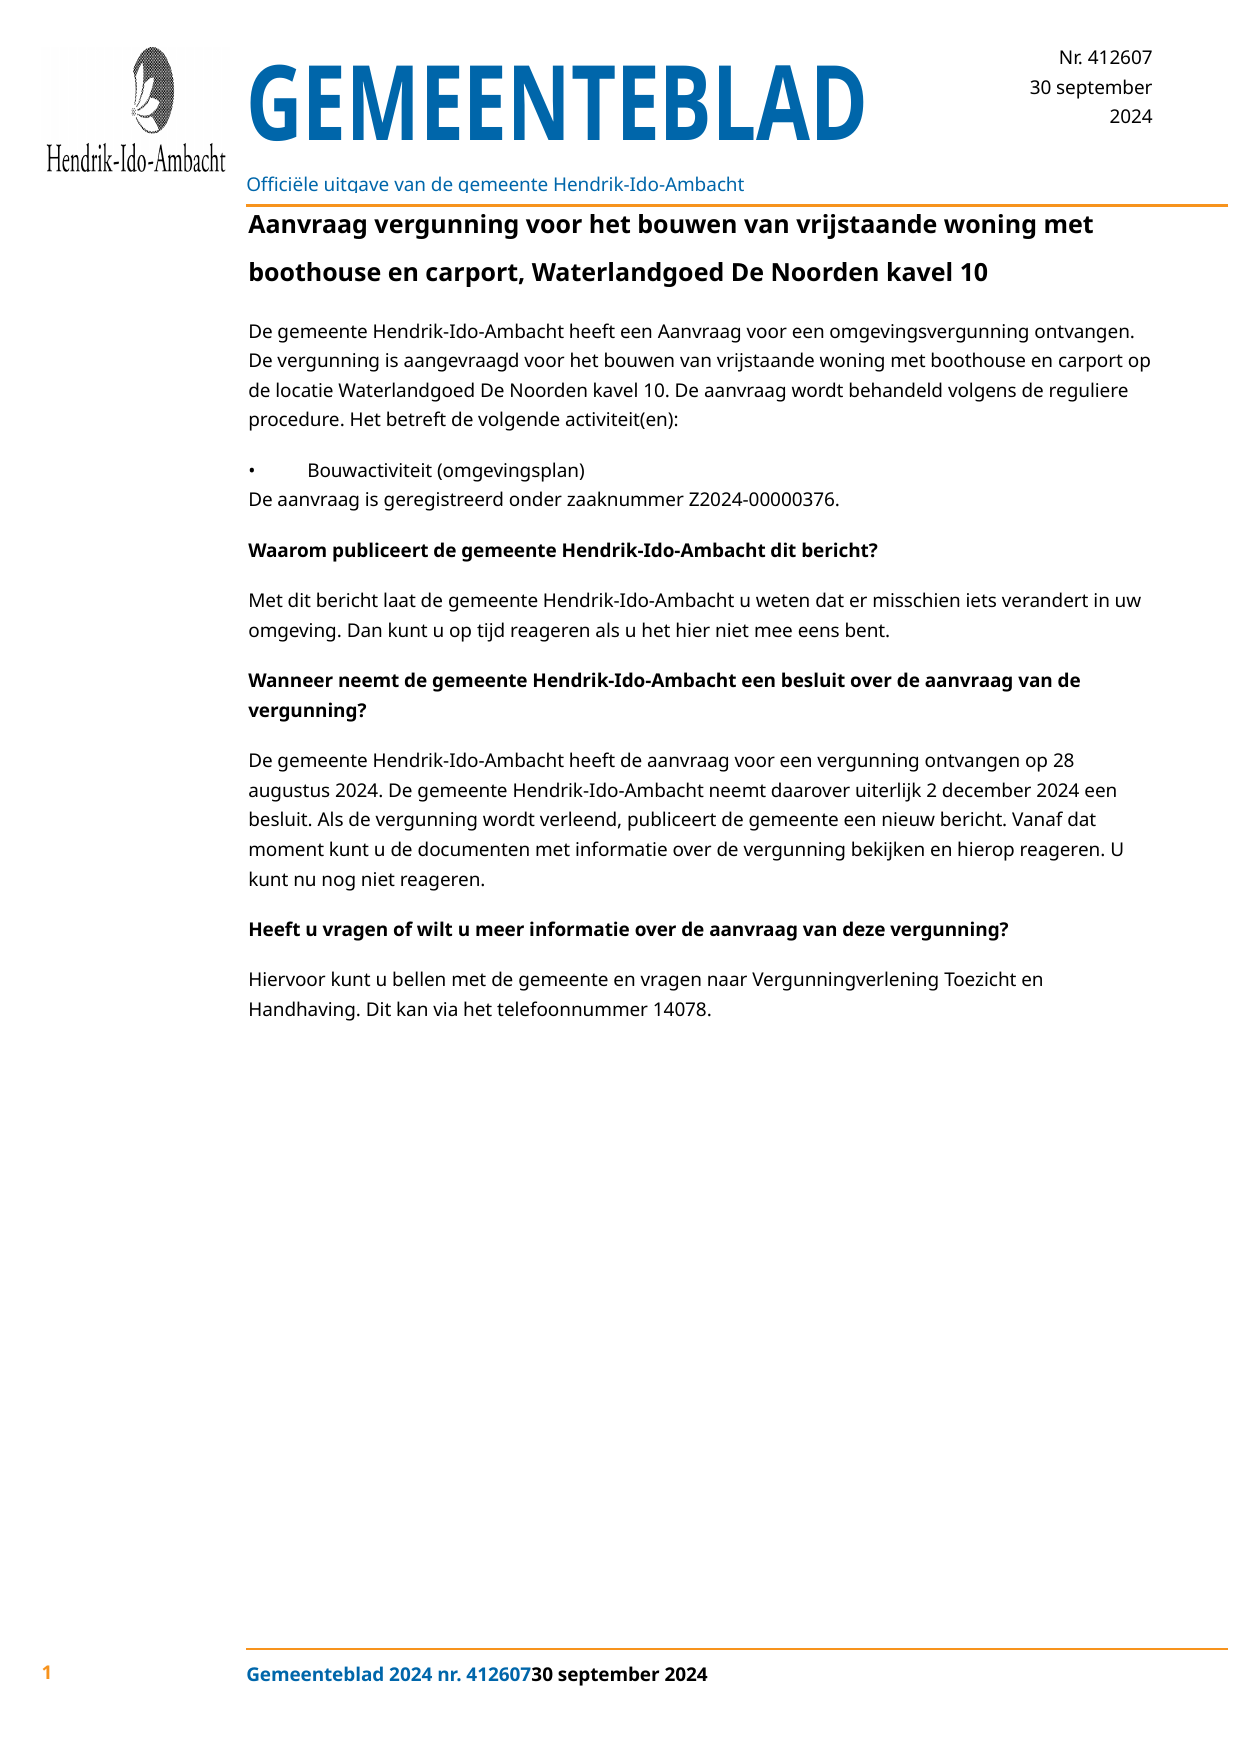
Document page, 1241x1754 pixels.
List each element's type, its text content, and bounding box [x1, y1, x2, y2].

list Bouwactiviteit (omgevingsplan) [248, 457, 1152, 483]
text Met dit bericht laat de gemeente Hendrik-Ido-Ambacht u weten dat er misschien iets verandert in uw omgeving. Dan kunt u op tijd reageren als u het hier niet mee eens bent. [248, 587, 1152, 643]
text Waarom publiceert de gemeente Hendrik-Ido-Ambacht dit bericht? [248, 537, 1152, 563]
text Wanneer neemt de gemeente Hendrik-Ido-Ambacht een besluit over de aanvraag van de vergunning? [248, 667, 1152, 723]
picture [41, 47, 231, 172]
text De gemeente Hendrik-Ido-Ambacht heeft de aanvraag voor een vergunning ontvangen op 28 augustus 2024. De gemeente Hendrik-Ido-Ambacht neemt daarover uiterlijk 2 december 2024 een besluit. Als de vergunning wordt verleend, publiceert de gemeente een nieuw bericht. Vanaf dat moment kunt u de documenten met informatie over de vergunning bekijken en hierop reageren. U kunt nu nog niet reageren. [248, 747, 1152, 892]
text Aanvraag vergunning voor het bouwen van vrijstaande woning met boothouse en carport, Waterlandgoed De Noorden kavel 10 [248, 207, 1152, 288]
text De aanvraag is geregistreerd onder zaaknummer Z2024-00000376. [248, 487, 1152, 512]
text De gemeente Hendrik-Ido-Ambacht heeft een Aanvraag voor een omgevingsvergunning ontvangen. De vergunning is aangevraagd voor het bouwen van vrijstaande woning met boothouse en carport op de locatie Waterlandgoed De Noorden kavel 10. De aanvraag wordt behandeld volgens de reguliere procedure. Het betreft de volgende activiteit(en): [248, 318, 1152, 432]
text Hiervoor kunt u bellen met de gemeente en vragen naar Vergunningverlening Toezicht en Handhaving. Dit kan via het telefoonnummer 14078. [248, 967, 1152, 1022]
text Heeft u vragen of wilt u meer informatie over de aanvraag van deze vergunning? [248, 916, 1152, 942]
